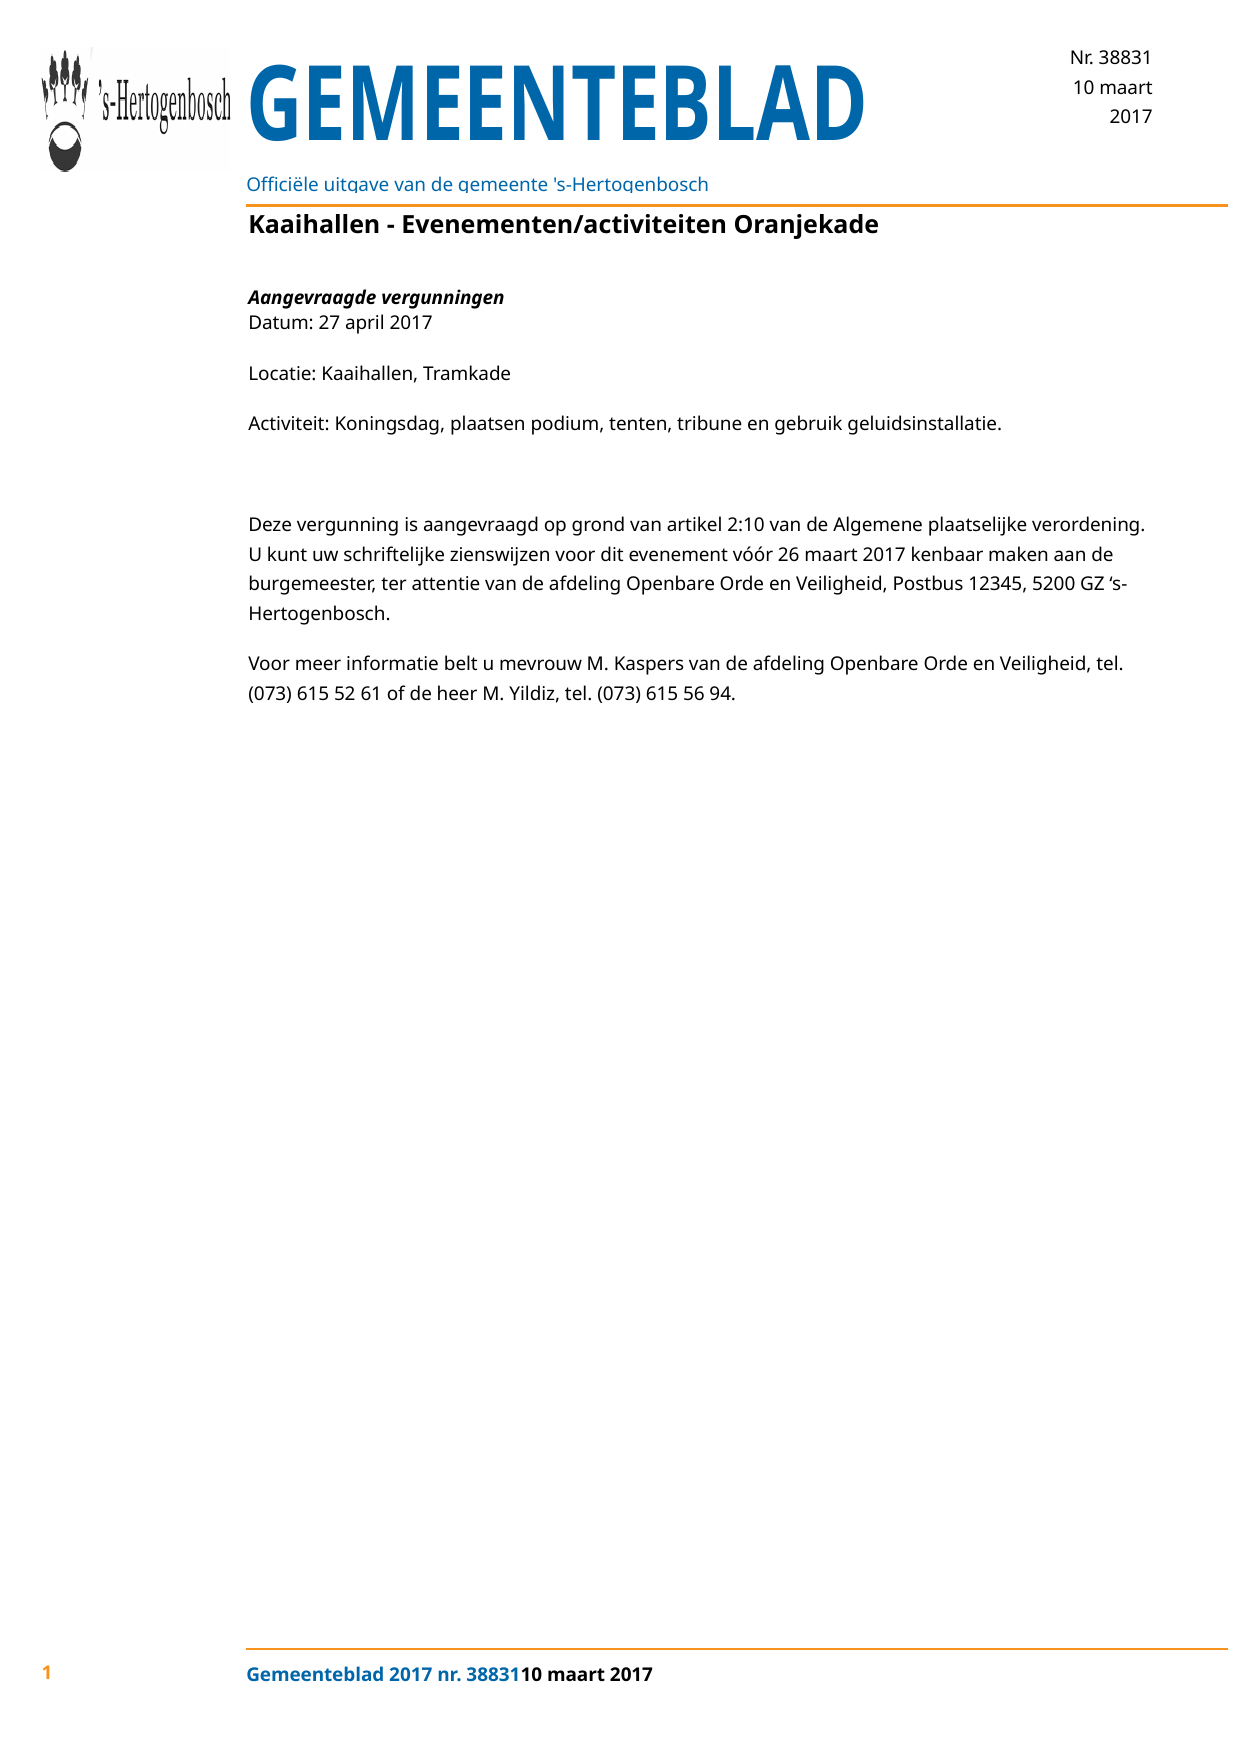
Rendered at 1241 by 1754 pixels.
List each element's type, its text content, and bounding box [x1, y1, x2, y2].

text Voor meer informatie belt u mevrouw M. Kaspers van de afdeling Openbare Orde en Veiligheid, tel. (073) 615 52 61 of de heer M. Yildiz, tel. (073) 615 56 94. [248, 650, 1152, 706]
picture [41, 47, 231, 172]
text Kaaihallen - Evenementen/activiteiten Oranjekade [248, 207, 1152, 241]
text Activiteit: Koningsdag, plaatsen podium, tenten, tribune en gebruik geluidsinstallatie. [248, 410, 1152, 436]
text Locatie: Kaaihallen, Tramkade [248, 360, 1152, 386]
text Deze vergunning is aangevraagd op grond van artikel 2:10 van de Algemene plaatselijke verordening. U kunt uw schriftelijke zienswijzen voor dit evenement vóór 26 maart 2017 kenbaar maken aan de burgemeester, ter attentie van de afdeling Openbare Orde en Veiligheid, Postbus 12345, 5200 GZ ‘s-Hertogenbosch. [248, 511, 1152, 626]
text Datum: 27 april 2017 [248, 309, 1152, 335]
text Aangevraagde vergunningen [248, 284, 1152, 309]
